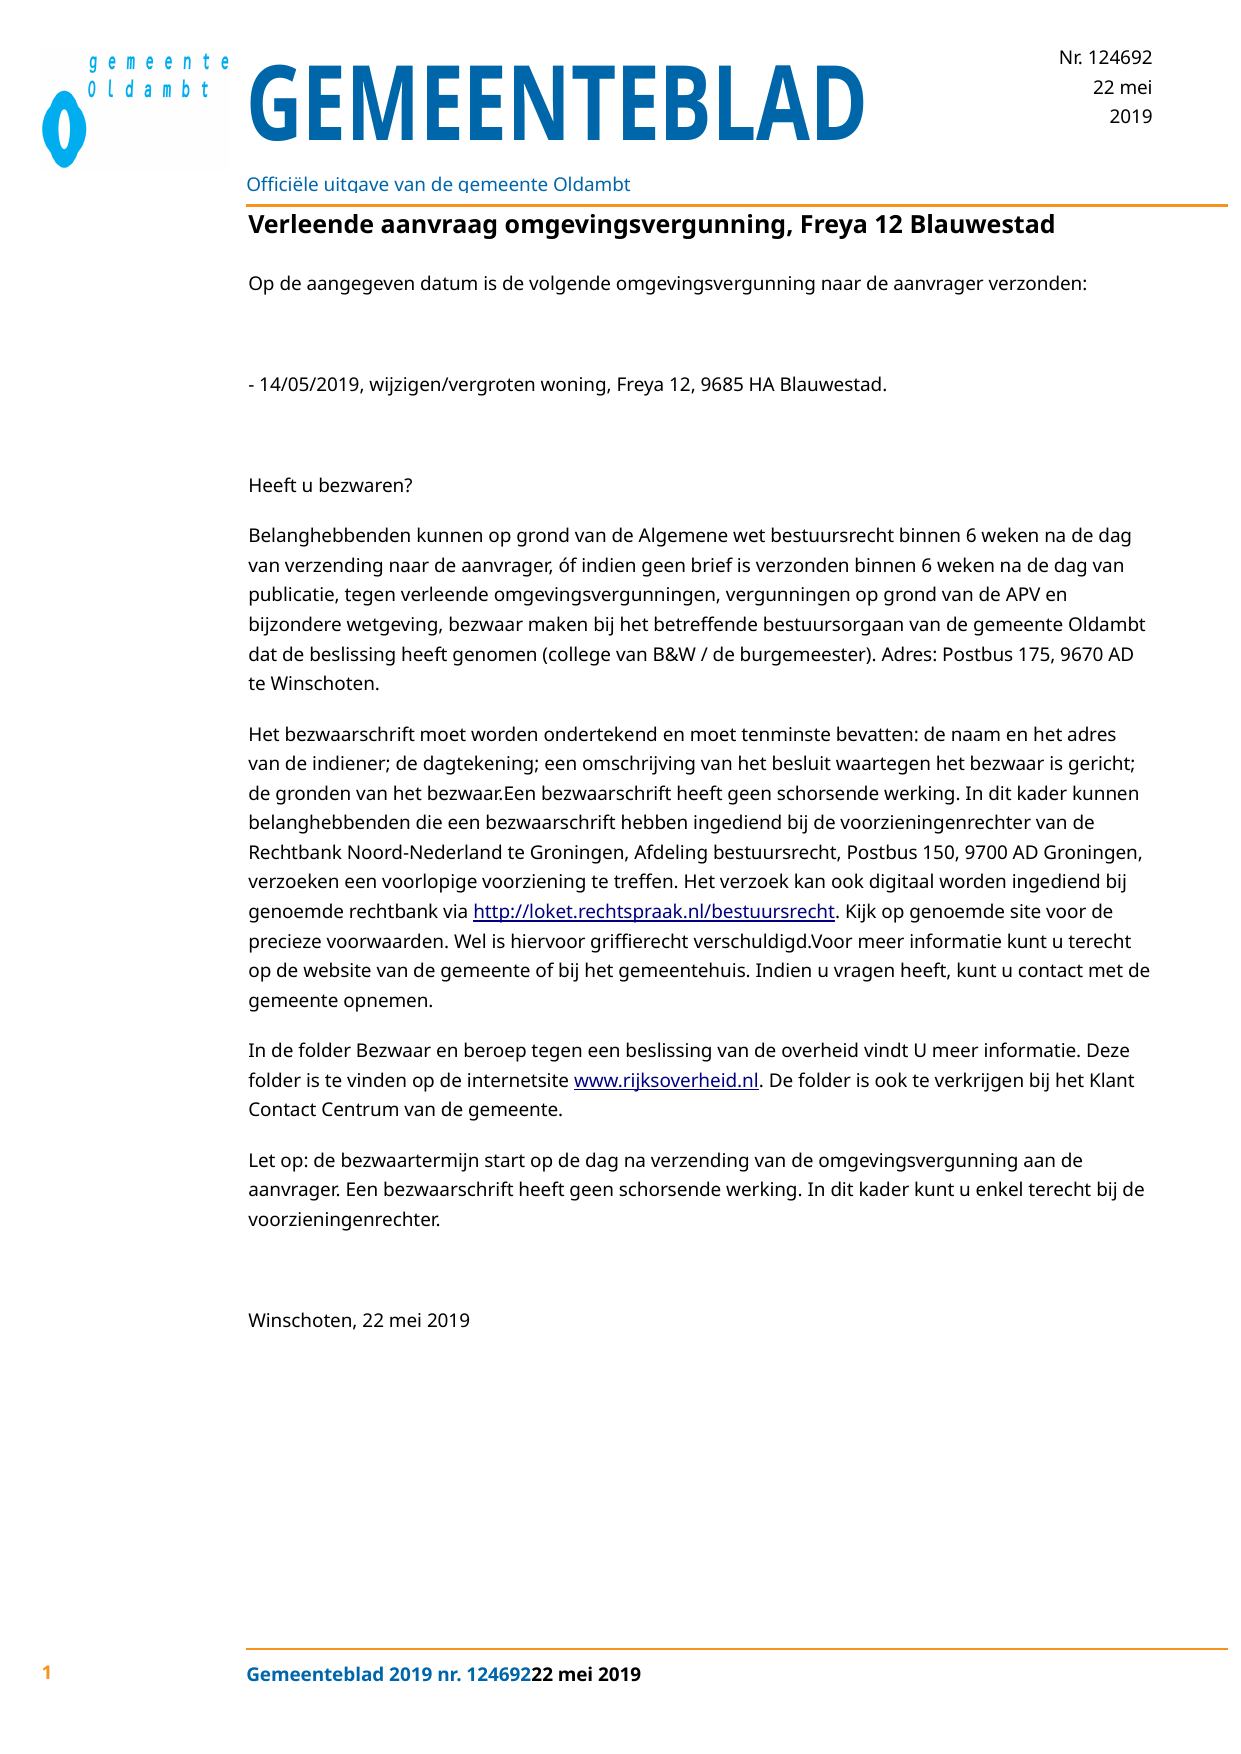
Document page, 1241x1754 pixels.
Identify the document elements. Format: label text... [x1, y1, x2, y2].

text Heeft u bezwaren? [248, 472, 1152, 498]
text In de folder Bezwaar en beroep tegen een beslissing van de overheid vindt U meer informatie. Deze folder is te vinden op de internetsite www.rijksoverheid.nl. De folder is ook te verkrijgen bij het Klant Contact Centrum van de gemeente. [248, 1037, 1152, 1122]
text Verleende aanvraag omgevingsvergunning, Freya 12 Blauwestad [248, 207, 1152, 241]
text - 14/05/2019, wijzigen/vergroten woning, Freya 12, 9685 HA Blauwestad. [248, 371, 1152, 397]
text Winschoten, 22 mei 2019 [248, 1307, 1152, 1333]
text Belanghebbenden kunnen op grond van de Algemene wet bestuursrecht binnen 6 weken na de dag van verzending naar de aanvrager, óf indien geen brief is verzonden binnen 6 weken na de dag van publicatie, tegen verleende omgevingsvergunningen, vergunningen op grond van de APV en bijzondere wetgeving, bezwaar maken bij het betreffende bestuursorgaan van de gemeente Oldambt dat de beslissing heeft genomen (college van B&W / de burgemeester). Adres: Postbus 175, 9670 AD te Winschoten. [248, 522, 1152, 696]
text Op de aangegeven datum is de volgende omgevingsvergunning naar de aanvrager verzonden: [248, 270, 1152, 296]
text Het bezwaarschrift moet worden ondertekend en moet tenminste bevatten: de naam en het adres van de indiener; de dagtekening; een omschrijving van het besluit waartegen het bezwaar is gericht; de gronden van het bezwaar.Een bezwaarschrift heeft geen schorsende werking. In dit kader kunnen belanghebbenden die een bezwaarschrift hebben ingediend bij de voorzieningenrechter van de Rechtbank Noord-Nederland te Groningen, Afdeling bestuursrecht, Postbus 150, 9700 AD Groningen, verzoeken een voorlopige voorziening te treffen. Het verzoek kan ook digitaal worden ingediend bij genoemde rechtbank via http://loket.rechtspraak.nl/bestuursrecht. Kijk op genoemde site voor de precieze voorwaarden. Wel is hiervoor griffierecht verschuldigd.Voor meer informatie kunt u terecht op de website van de gemeente of bij het gemeentehuis. Indien u vragen heeft, kunt u contact met de gemeente opnemen. [248, 721, 1152, 1013]
picture [41, 47, 231, 172]
text Let op: de bezwaartermijn start op de dag na verzending van de omgevingsvergunning aan de aanvrager. Een bezwaarschrift heeft geen schorsende werking. In dit kader kunt u enkel terecht bij de voorzieningenrechter. [248, 1147, 1152, 1232]
